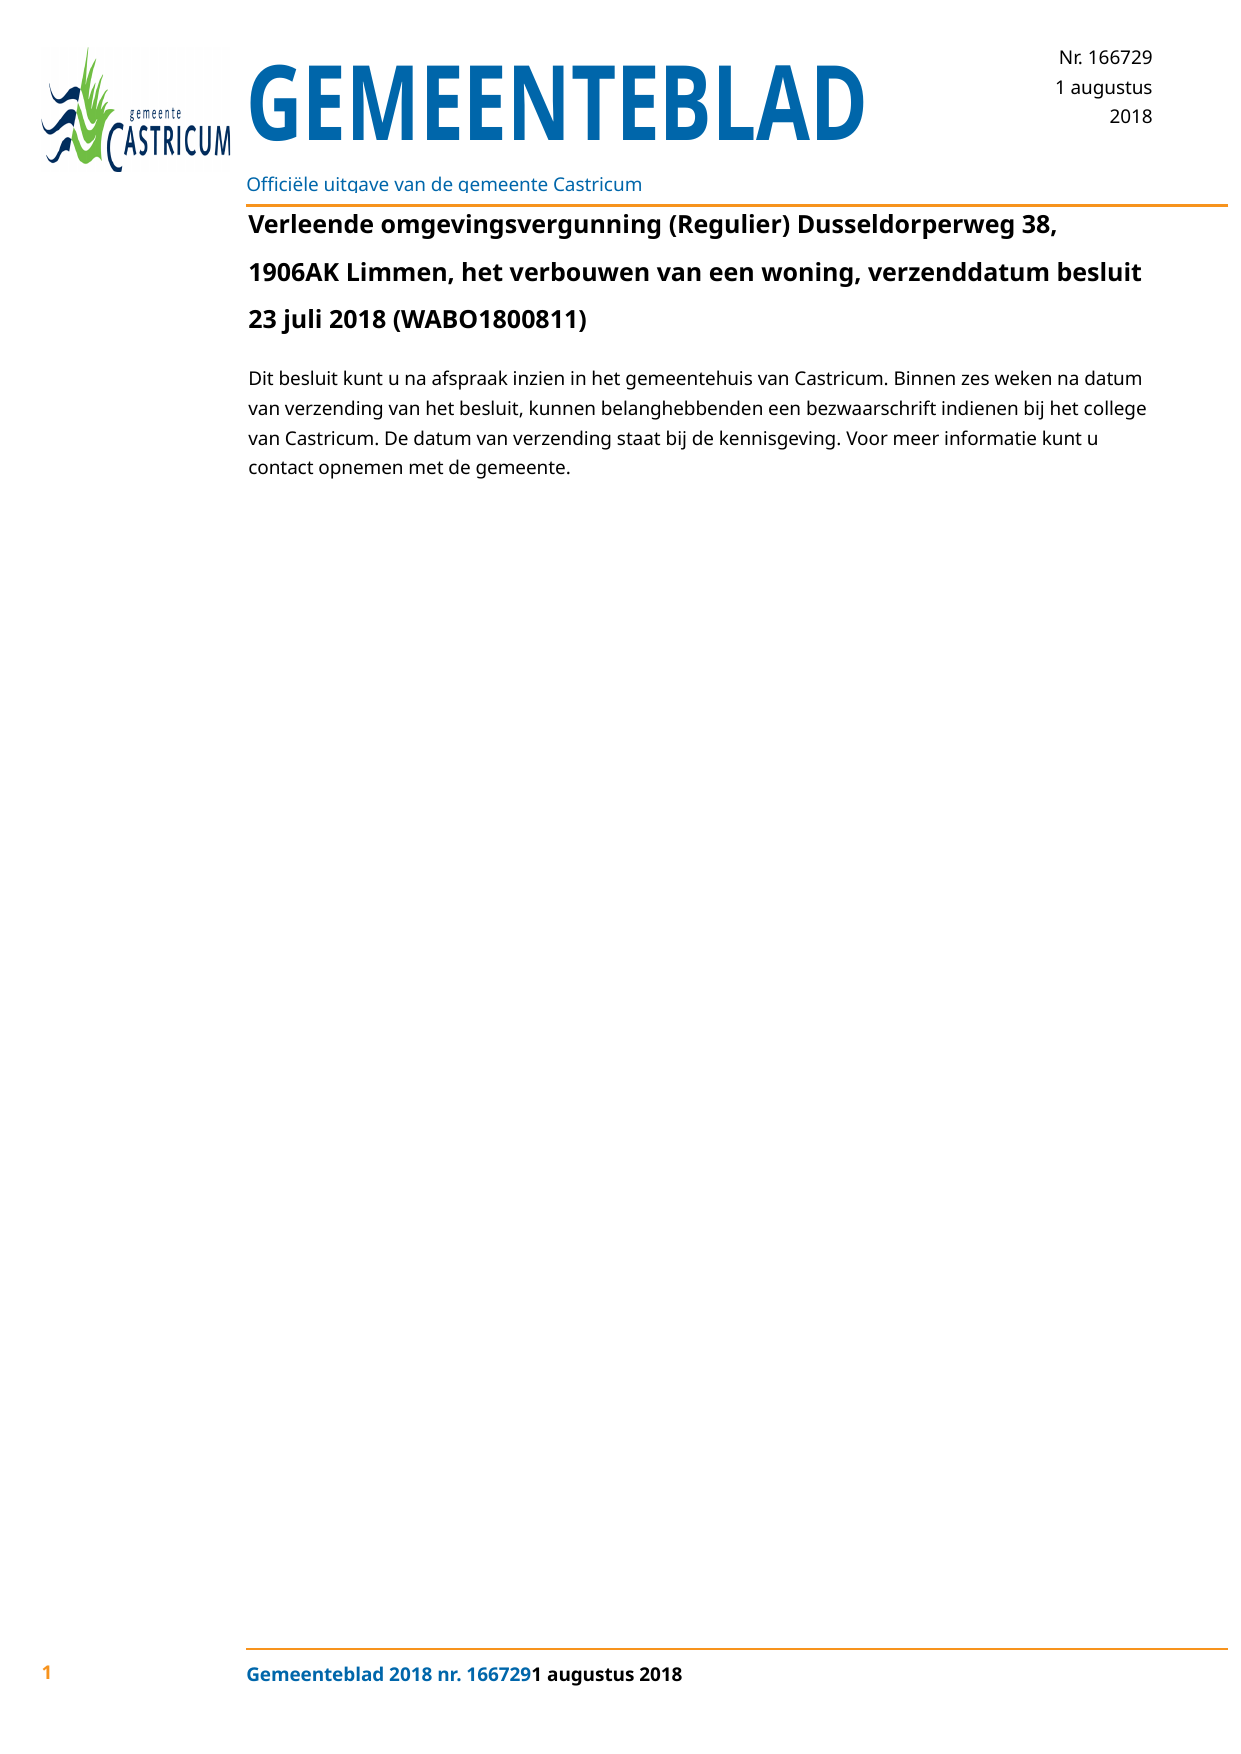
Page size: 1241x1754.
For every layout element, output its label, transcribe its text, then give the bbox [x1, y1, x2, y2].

text Verleende omgevingsvergunning (Regulier) Dusseldorperweg 38, 1906AK Limmen, het verbouwen van een woning, verzenddatum besluit 23 juli 2018 (WABO1800811) [248, 207, 1152, 336]
picture [41, 47, 231, 172]
text Dit besluit kunt u na afspraak inzien in het gemeentehuis van Castricum. Binnen zes weken na datum van verzending van het besluit, kunnen belanghebbenden een bezwaarschrift indienen bij het college van Castricum. De datum van verzending staat bij de kennisgeving. Voor meer informatie kunt u contact opnemen met de gemeente. [248, 366, 1152, 480]
